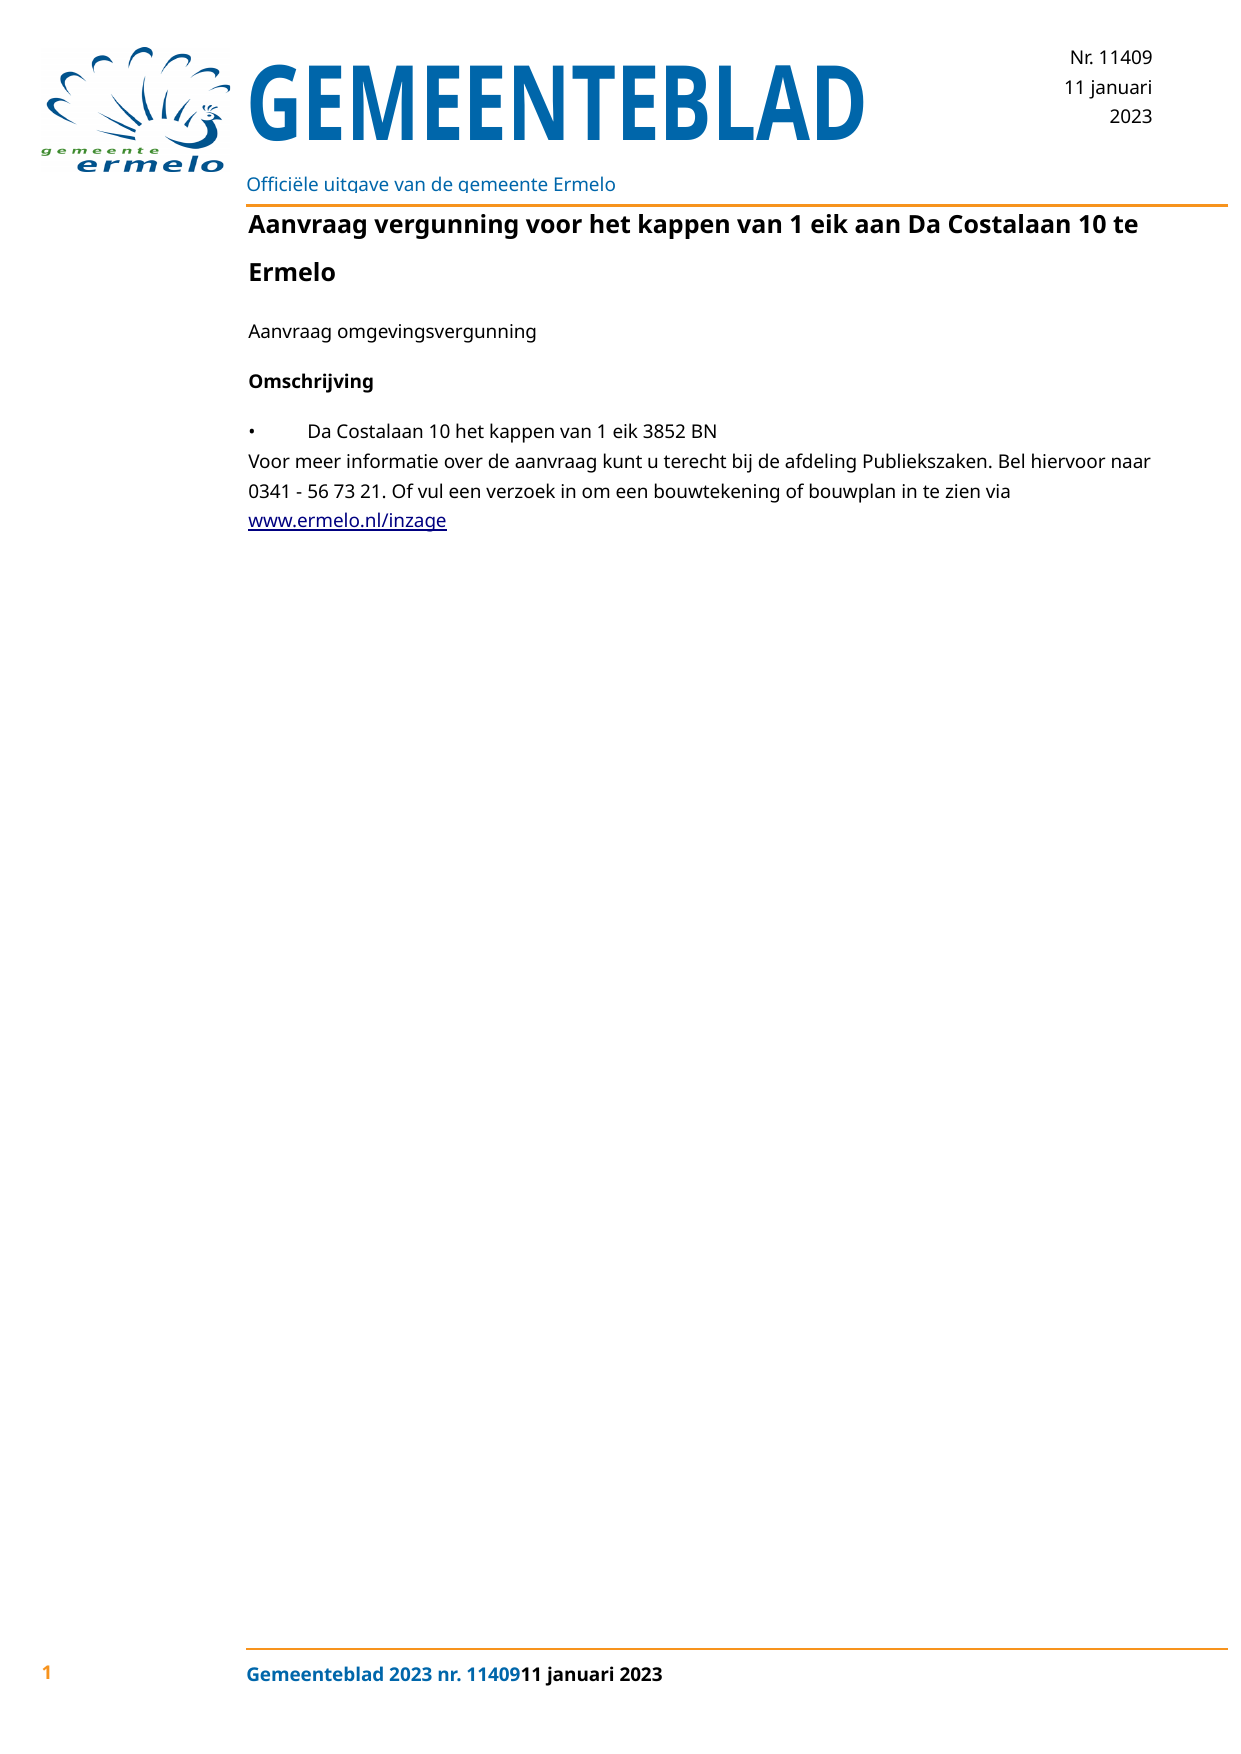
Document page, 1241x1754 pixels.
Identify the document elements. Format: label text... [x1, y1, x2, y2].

picture [41, 47, 231, 172]
list Da Costalaan 10 het kappen van 1 eik 3852 BN [248, 419, 1152, 444]
text Omschrijving [248, 368, 1152, 394]
text Aanvraag vergunning voor het kappen van 1 eik aan Da Costalaan 10 te Ermelo [248, 207, 1152, 288]
text Aanvraag omgevingsvergunning [248, 318, 1152, 344]
text Voor meer informatie over de aanvraag kunt u terecht bij de afdeling Publiekszaken. Bel hiervoor naar 0341 - 56 73 21. Of vul een verzoek in om een bouwtekening of bouwplan in te zien via www.ermelo.nl/inzage [248, 448, 1152, 533]
